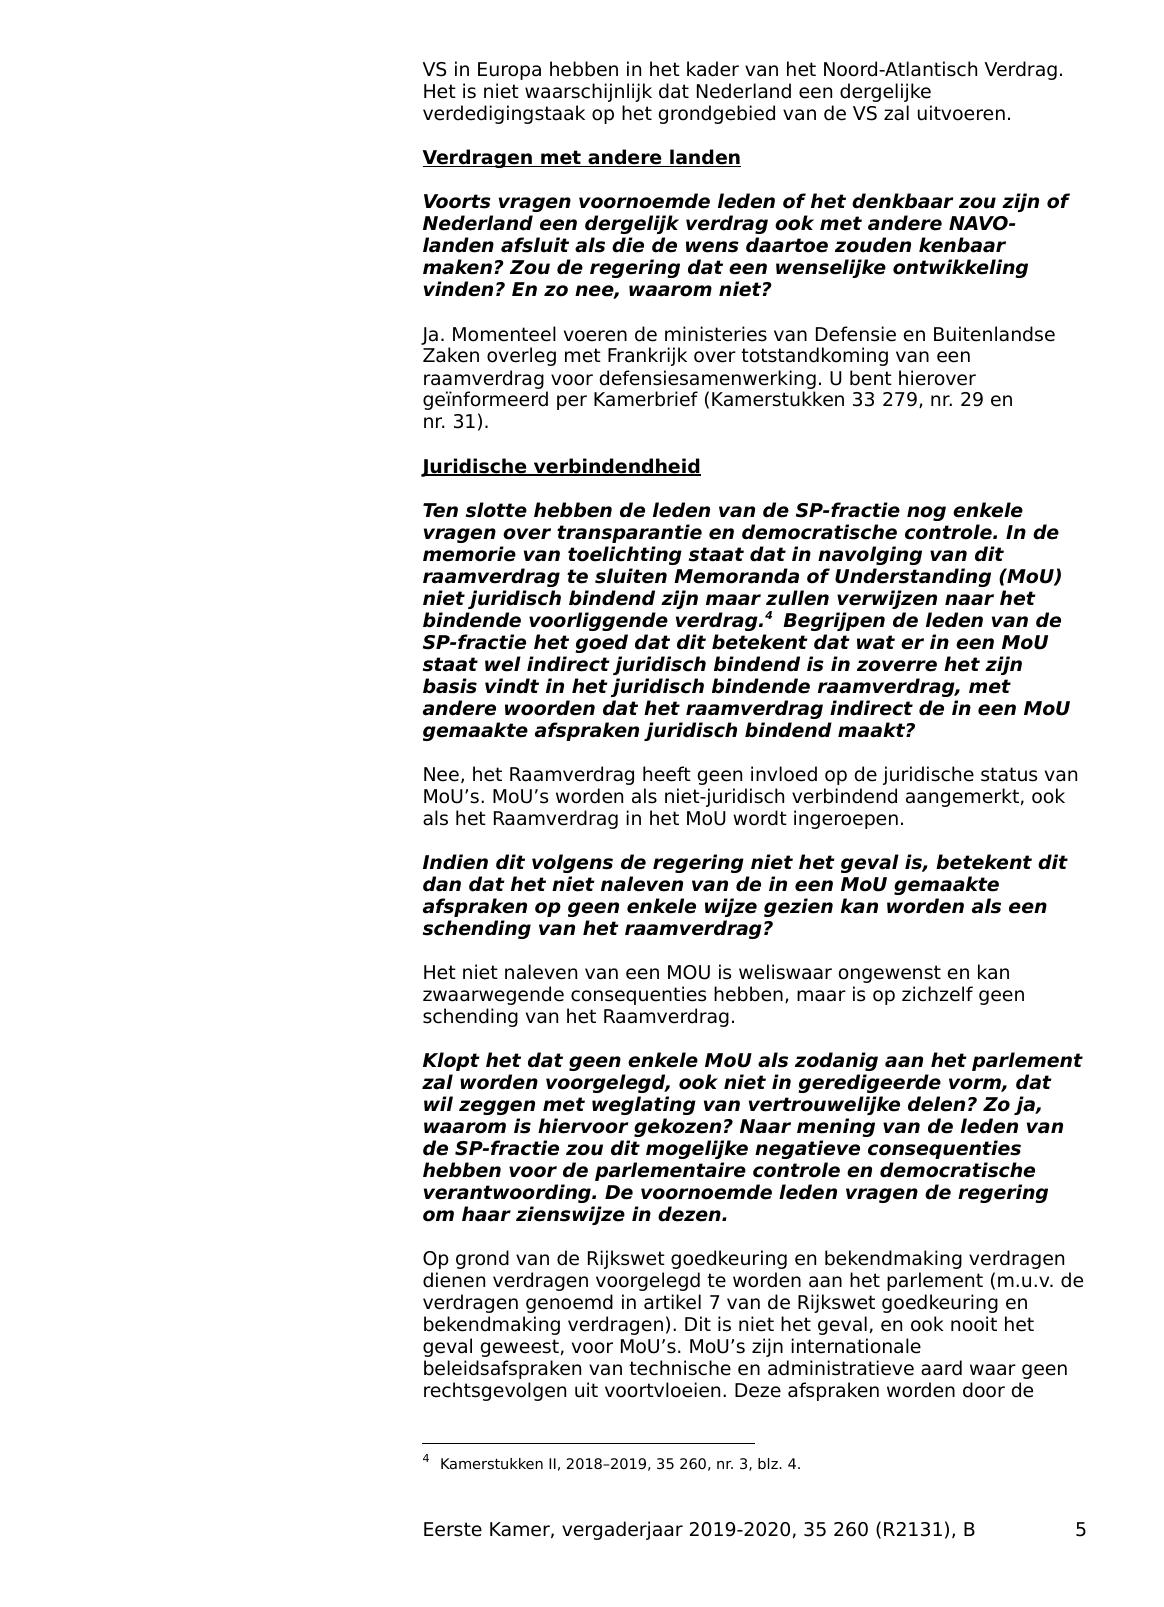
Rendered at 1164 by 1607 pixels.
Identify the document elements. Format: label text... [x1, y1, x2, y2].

text Voorts vragen voornoemde leden of het denkbaar zou zijn of Nederland een dergelijk verdrag ook met andere NAVO-landen afsluit als die de wens daartoe zouden kenbaar maken? Zou de regering dat een wenselijke ontwikkeling vinden? En zo nee, waarom niet? [422, 191, 1087, 301]
subtitle Verdragen met andere landen [422, 147, 1087, 169]
text Ja. Momenteel voeren de ministeries van Defensie en Buitenlandse Zaken overleg met Frankrijk over totstandkoming van een raamverdrag voor defensiesamenwerking. U bent hierover geïnformeerd per Kamerbrief (Kamerstukken 33 279, nr. 29 en nr. 31). [422, 323, 1087, 433]
text Het niet naleven van een MOU is weliswaar ongewenst en kan zwaarwegende consequenties hebben, maar is op zichzelf geen schending van het Raamverdrag. [422, 962, 1087, 1028]
text Op grond van de Rijkswet goedkeuring en bekendmaking verdragen dienen verdragen voorgelegd te worden aan het parlement (m.u.v. de verdragen genoemd in artikel 7 van de Rijkswet goedkeuring en bekendmaking verdragen). Dit is niet het geval, en ook nooit het geval geweest, voor MoU’s. MoU’s zijn internationale beleidsafspraken van technische en administratieve aard waar geen rechtsgevolgen uit voortvloeien. Deze afspraken worden door de [422, 1248, 1087, 1402]
text Indien dit volgens de regering niet het geval is, betekent dit dan dat het niet naleven van de in een MoU gemaakte afspraken op geen enkele wijze gezien kan worden als een schending van het raamverdrag? [422, 852, 1087, 940]
text VS in Europa hebben in het kader van het Noord-Atlantisch Verdrag. Het is niet waarschijnlijk dat Nederland een dergelijke verdedigingstaak op het grondgebied van de VS zal uitvoeren. [422, 59, 1087, 125]
subtitle Juridische verbindendheid [422, 456, 1087, 477]
text Klopt het dat geen enkele MoU als zodanig aan het parlement zal worden voorgelegd, ook niet in geredigeerde vorm, dat wil zeggen met weglating van vertrouwelijke delen? Zo ja, waarom is hiervoor gekozen? Naar mening van de leden van de SP-fractie zou dit mogelijke negatieve consequenties hebben voor de parlementaire controle en democratische verantwoording. De voornoemde leden vragen de regering om haar zienswijze in dezen. [422, 1050, 1087, 1226]
text Ten slotte hebben de leden van de SP-fractie nog enkele vragen over transparantie en democratische controle. In de memorie van toelichting staat dat in navolging van dit raamverdrag te sluiten Memoranda of Understanding (MoU) niet juridisch bindend zijn maar zullen verwijzen naar het bindende voorliggende verdrag. Begrijpen de leden van de SP-fractie het goed dat dit betekent dat wat er in een MoU staat wel indirect juridisch bindend is in zoverre het zijn basis vindt in het juridisch bindende raamverdrag, met andere woorden dat het raamverdrag indirect de in een MoU gemaakte afspraken juridisch bindend maakt? [422, 500, 1087, 741]
text Kamerstukken II, 2018–2019, 35 260, nr. 3, blz. 4. [422, 1452, 1087, 1474]
text Nee, het Raamverdrag heeft geen invloed op de juridische status van MoU’s. MoU’s worden als niet-juridisch verbindend aangemerkt, ook als het Raamverdrag in het MoU wordt ingeroepen. [422, 764, 1087, 829]
